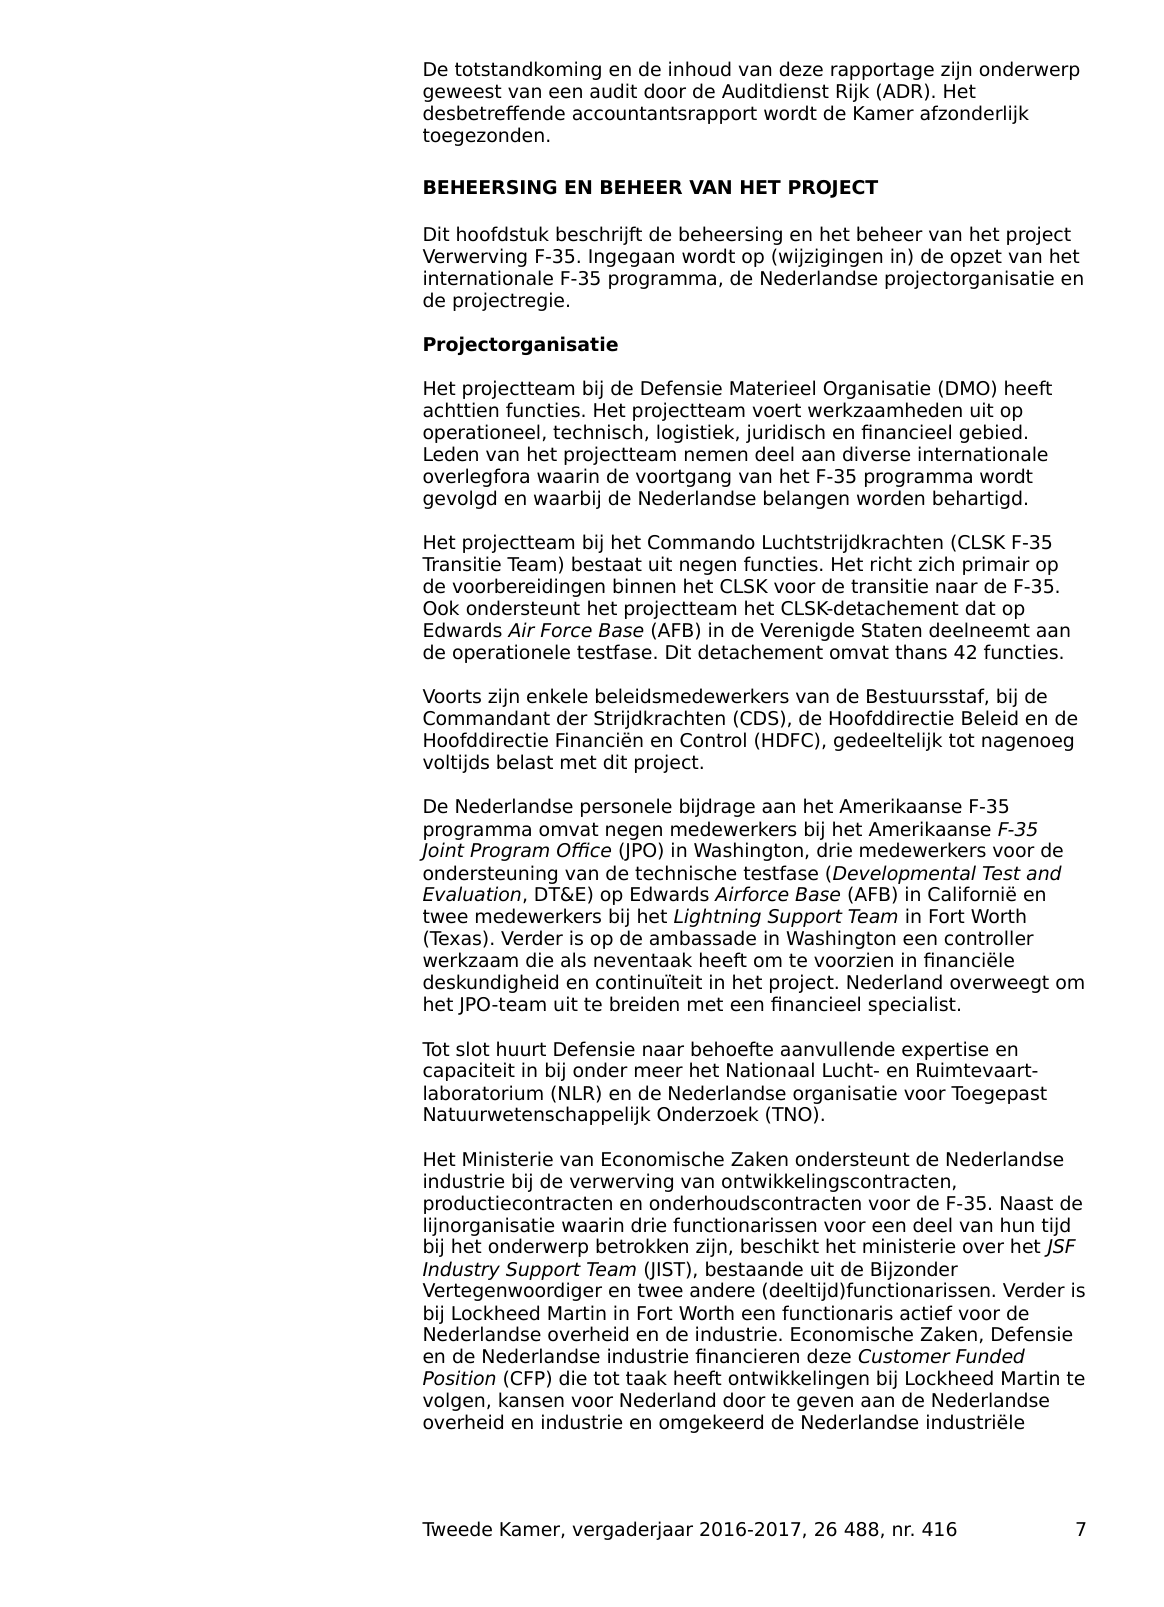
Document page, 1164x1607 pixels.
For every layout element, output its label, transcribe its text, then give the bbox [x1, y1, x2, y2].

text Het projectteam bij het Commando Luchtstrijdkrachten (CLSK F-35 Transitie Team) bestaat uit negen functies. Het richt zich primair op de voorbereidingen binnen het CLSK voor de transitie naar de F-35. Ook ondersteunt het projectteam het CLSK-detachement dat op Edwards Air Force Base (AFB) in de Verenigde Staten deelneemt aan de operationele testfase. Dit detachement omvat thans 42 functies. [422, 532, 1087, 664]
text Voorts zijn enkele beleidsmedewerkers van de Bestuursstaf, bij de Commandant der Strijdkrachten (CDS), de Hoofddirectie Beleid en de Hoofddirectie Financiën en Control (HDFC), gedeeltelijk tot nagenoeg voltijds belast met dit project. [422, 686, 1087, 774]
text Het projectteam bij de Defensie Materieel Organisatie (DMO) heeft achttien functies. Het projectteam voert werkzaamheden uit op operationeel, technisch, logistiek, juridisch en financieel gebied. Leden van het projectteam nemen deel aan diverse internationale overlegfora waarin de voortgang van het F-35 programma wordt gevolgd en waarbij de Nederlandse belangen worden behartigd. [422, 378, 1087, 510]
text Tot slot huurt Defensie naar behoefte aanvullende expertise en capaciteit in bij onder meer het Nationaal Lucht- en Ruimtevaart- laboratorium (NLR) en de Nederlandse organisatie voor Toegepast Natuurwetenschappelijk Onderzoek (TNO). [422, 1038, 1087, 1126]
subtitle Projectorganisatie [422, 334, 1087, 356]
text Dit hoofdstuk beschrijft de beheersing en het beheer van het project Verwerving F-35. Ingegaan wordt op (wijzigingen in) de opzet van het internationale F-35 programma, de Nederlandse projectorganisatie en de projectregie. [422, 224, 1087, 312]
subtitle BEHEERSING EN BEHEER VAN HET PROJECT [422, 177, 1087, 199]
text Het Ministerie van Economische Zaken ondersteunt de Nederlandse industrie bij de verwerving van ontwikkelingscontracten, productiecontracten en onderhoudscontracten voor de F-35. Naast de lijnorganisatie waarin drie functionarissen voor een deel van hun tijd bij het onderwerp betrokken zijn, beschikt het ministerie over het JSF Industry Support Team (JIST), bestaande uit de Bijzonder Vertegenwoordiger en twee andere (deeltijd)functionarissen. Verder is bij Lockheed Martin in Fort Worth een functionaris actief voor de Nederlandse overheid en de industrie. Economische Zaken, Defensie en de Nederlandse industrie financieren deze Customer Funded Position (CFP) die tot taak heeft ontwikkelingen bij Lockheed Martin te volgen, kansen voor Nederland door te geven aan de Nederlandse overheid en industrie en omgekeerd de Nederlandse industriële [422, 1148, 1087, 1434]
text De totstandkoming en de inhoud van deze rapportage zijn onderwerp geweest van een audit door de Auditdienst Rijk (ADR). Het desbetreffende accountantsrapport wordt de Kamer afzonderlijk toegezonden. [422, 59, 1087, 147]
text De Nederlandse personele bijdrage aan het Amerikaanse F-35 programma omvat negen medewerkers bij het Amerikaanse F-35 Joint Program Office (JPO) in Washington, drie medewerkers voor de ondersteuning van de technische testfase (Developmental Test and Evaluation, DT&E) op Edwards Airforce Base (AFB) in Californië en twee medewerkers bij het Lightning Support Team in Fort Worth (Texas). Verder is op de ambassade in Washington een controller werkzaam die als neventaak heeft om te voorzien in financiële deskundigheid en continuïteit in het project. Nederland overweegt om het JPO-team uit te breiden met een financieel specialist. [422, 796, 1087, 1016]
